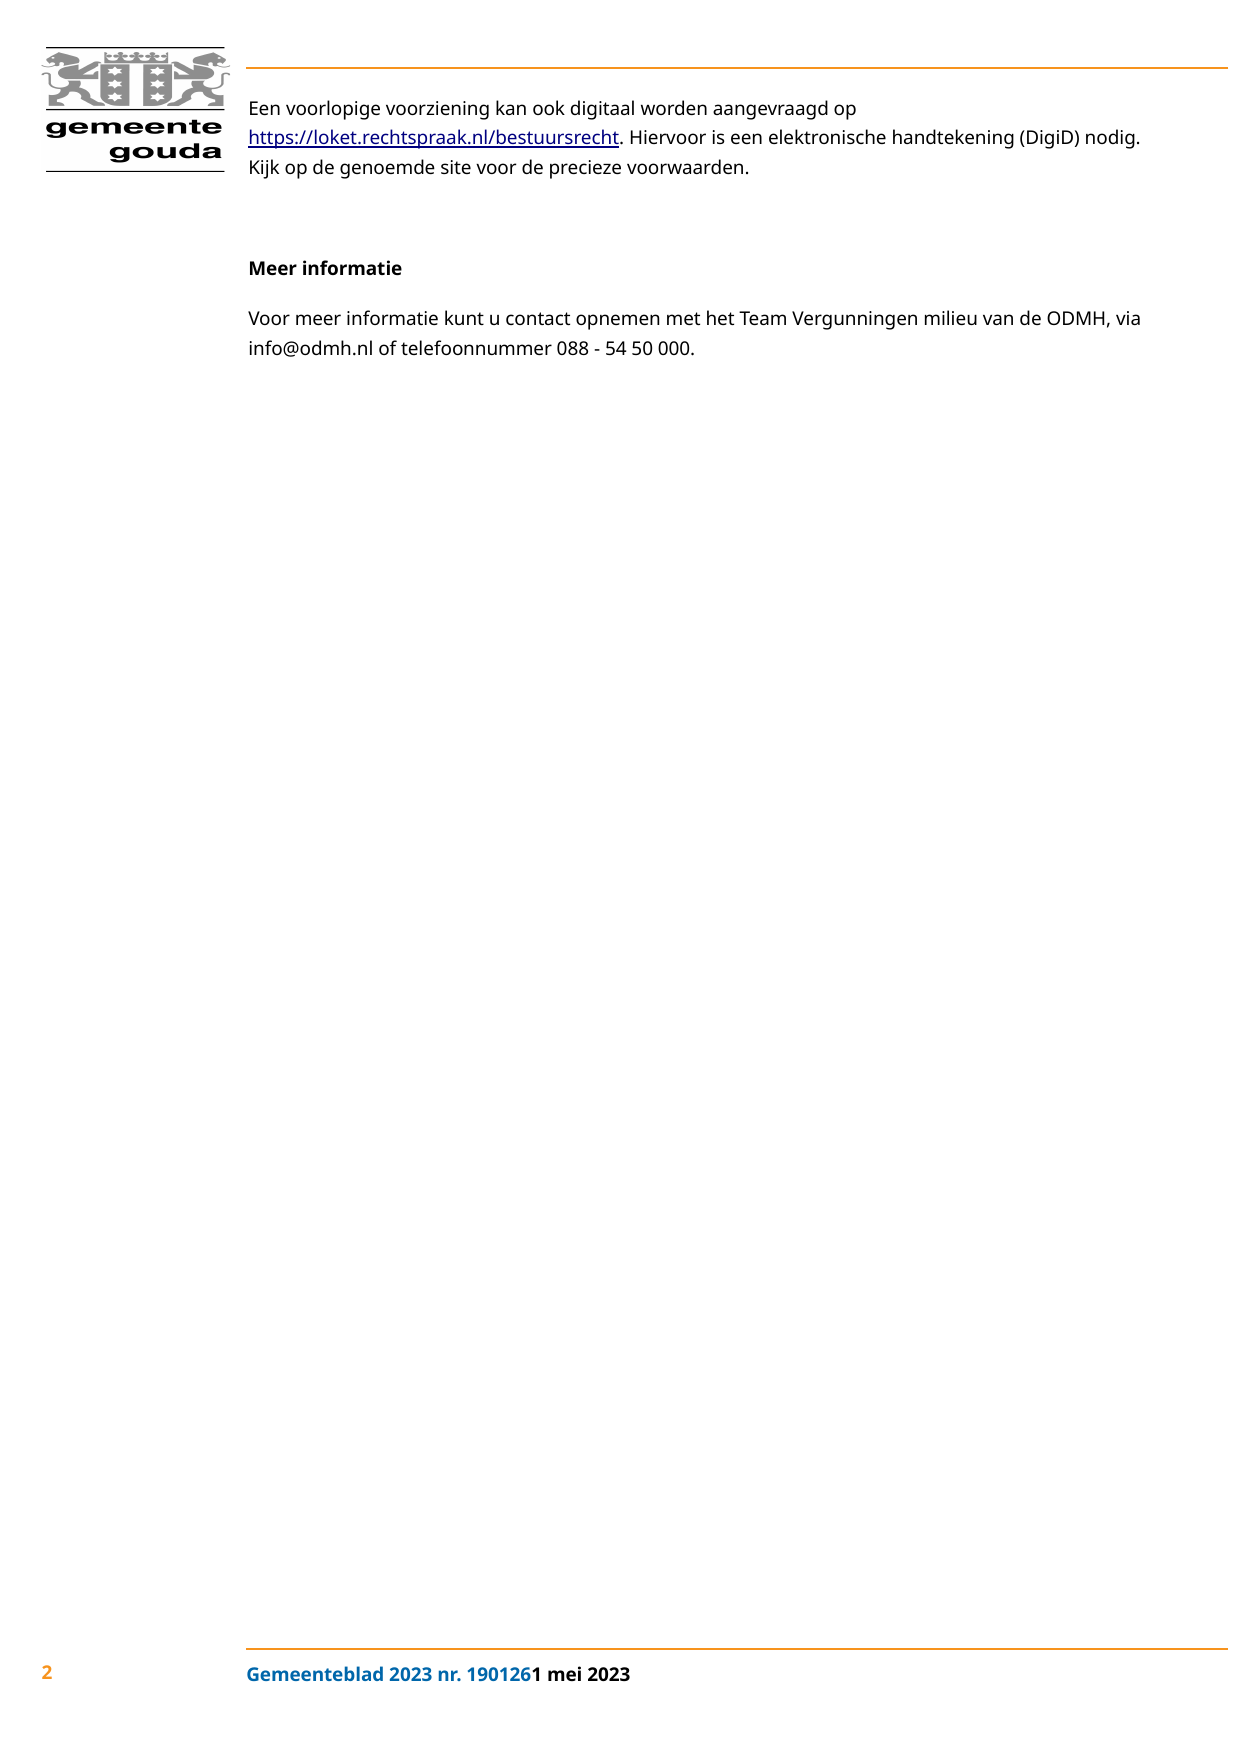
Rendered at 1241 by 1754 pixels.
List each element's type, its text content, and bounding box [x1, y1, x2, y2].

text Meer informatie [248, 255, 1152, 281]
text Voor meer informatie kunt u contact opnemen met het Team Vergunningen milieu van de ODMH, via info@odmh.nl of telefoonnummer 088 - 54 50 000. [248, 305, 1152, 361]
picture [41, 47, 231, 172]
text Een voorlopige voorziening kan ook digitaal worden aangevraagd op https://loket.rechtspraak.nl/bestuursrecht. Hiervoor is een elektronische handtekening (DigiD) nodig. Kijk op de genoemde site voor de precieze voorwaarden. [248, 95, 1152, 180]
